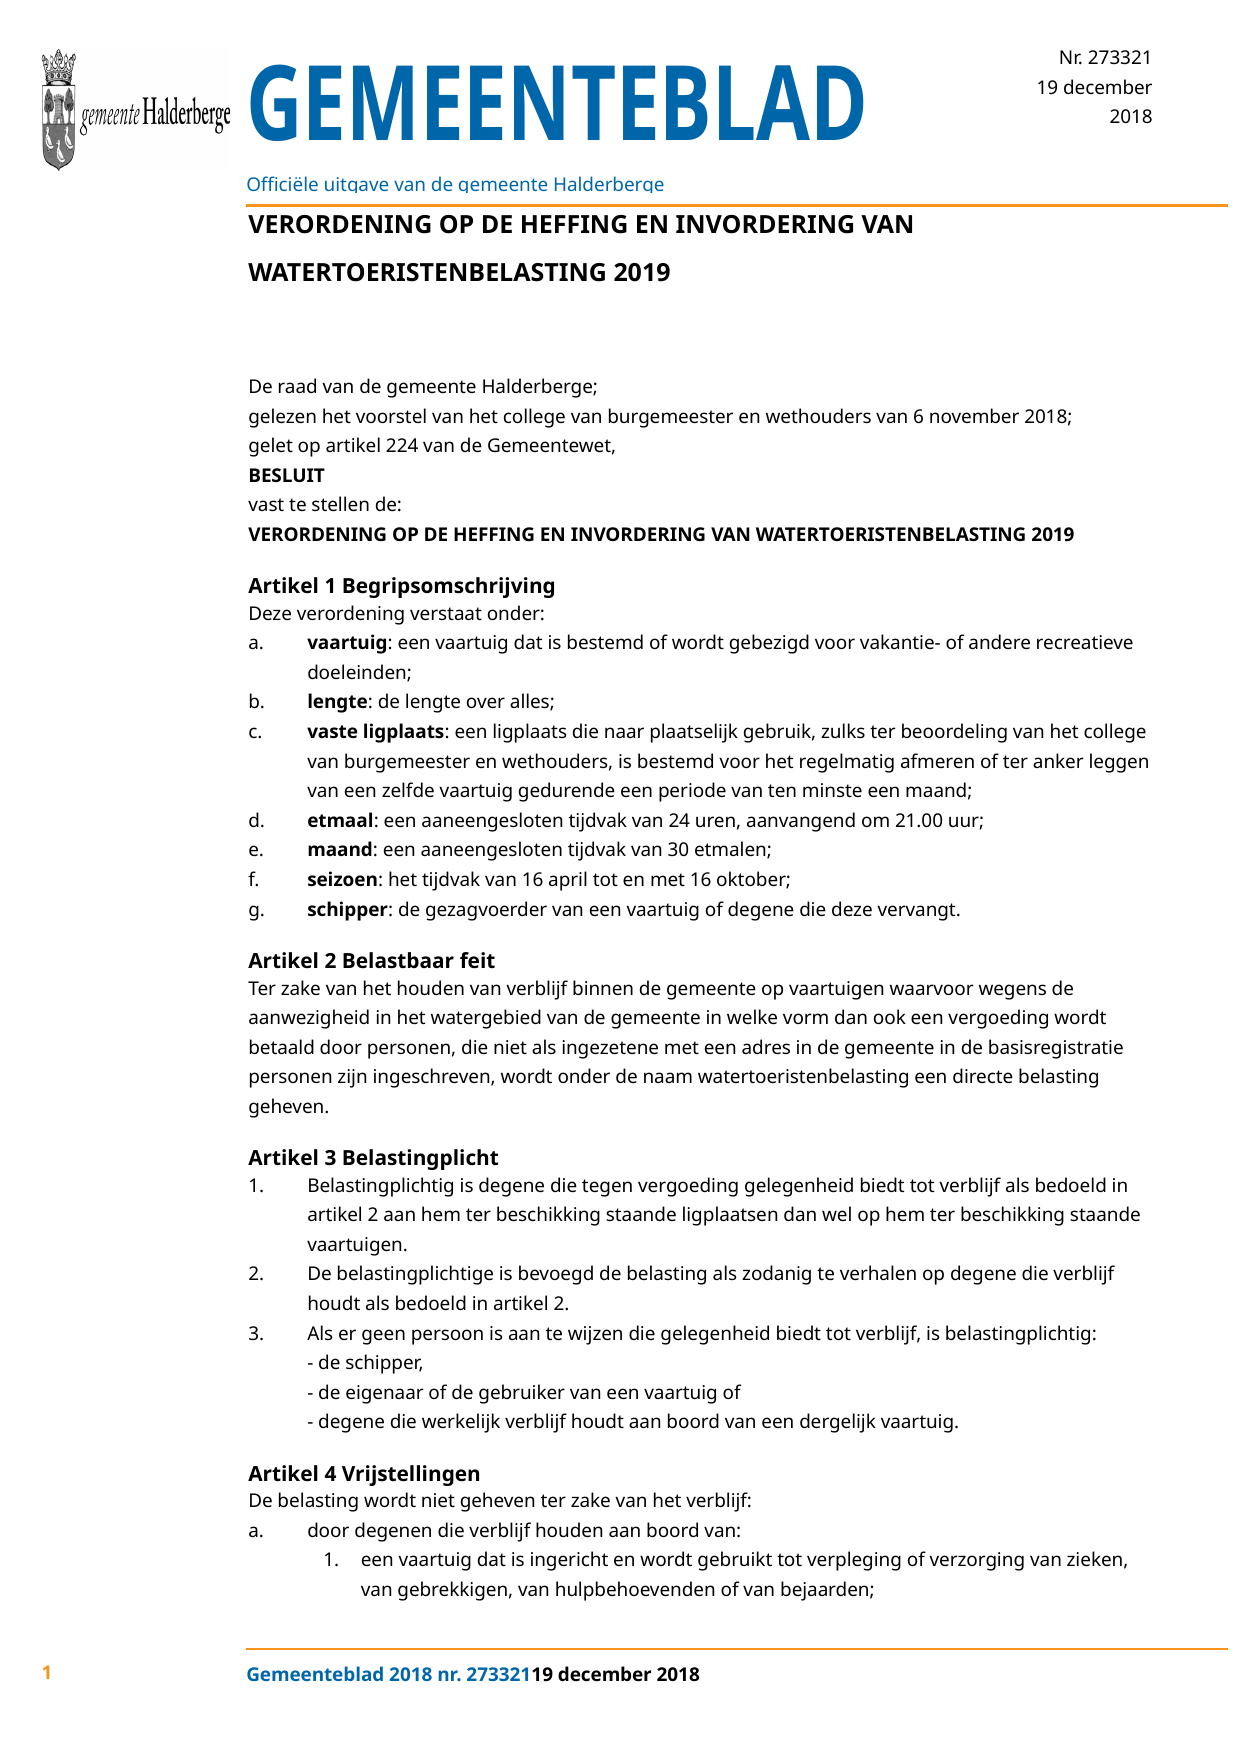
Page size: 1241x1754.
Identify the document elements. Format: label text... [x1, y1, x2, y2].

list lengte: de lengte over alles; [248, 689, 1152, 714]
list Als er geen persoon is aan te wijzen die gelegenheid biedt tot verblijf, is belastingplichtig: [248, 1320, 1152, 1346]
text VERORDENING OP DE HEFFING EN INVORDERING VAN WATERTOERISTENBELASTING 2019 [248, 521, 1152, 547]
text gelezen het voorstel van het college van burgemeester en wethouders van 6 november 2018; [248, 403, 1152, 428]
list seizoen: het tijdvak van 16 april tot en met 16 oktober; [248, 866, 1152, 892]
text Artikel 1 Begripsomschrijving [248, 572, 1152, 600]
text Artikel 4 Vrijstellingen [248, 1459, 1152, 1487]
picture [41, 47, 231, 172]
text Artikel 2 Belastbaar feit [248, 946, 1152, 975]
list De belastingplichtige is bevoegd de belasting als zodanig te verhalen op degene die verblijf houdt als bedoeld in artikel 2. [248, 1261, 1152, 1316]
list etmaal: een aaneengesloten tijdvak van 24 uren, aanvangend om 21.00 uur; [248, 807, 1152, 833]
list vaste ligplaats: een ligplaats die naar plaatselijk gebruik, zulks ter beoordeling van het college van burgemeester en wethouders, is bestemd voor het regelmatig afmeren of ter anker leggen van een zelfde vaartuig gedurende een periode van ten minste een maand; [248, 718, 1152, 803]
list een vaartuig dat is ingericht en wordt gebruikt tot verpleging of verzorging van zieken, van gebrekkigen, van hulpbehoevenden of van bejaarden; [323, 1547, 1152, 1602]
text Deze verordening verstaat onder: [248, 600, 1152, 626]
list maand: een aaneengesloten tijdvak van 30 etmalen; [248, 837, 1152, 862]
list - de eigenaar of de gebruiker van een vaartuig of [248, 1379, 1152, 1405]
text vast te stellen de: [248, 492, 1152, 517]
list vaartuig: een vaartuig dat is bestemd of wordt gebezigd voor vakantie- of andere recreatieve doeleinden; [248, 629, 1152, 685]
list Belastingplichtig is degene die tegen vergoeding gelegenheid biedt tot verblijf als bedoeld in artikel 2 aan hem ter beschikking staande ligplaatsen dan wel op hem ter beschikking staande vaartuigen. [248, 1172, 1152, 1257]
text BESLUIT [248, 462, 1152, 488]
list schipper: de gezagvoerder van een vaartuig of degene die deze vervangt. [248, 896, 1152, 922]
list door degenen die verblijf houden aan boord van: [248, 1517, 1152, 1543]
text Ter zake van het houden van verblijf binnen de gemeente op vaartuigen waarvoor wegens de aanwezigheid in het watergebied van de gemeente in welke vorm dan ook een vergoeding wordt betaald door personen, die niet als ingezetene met een adres in de gemeente in de basisregistratie personen zijn ingeschreven, wordt onder de naam watertoeristenbelasting een directe belasting geheven. [248, 975, 1152, 1119]
text gelet op artikel 224 van de Gemeentewet, [248, 432, 1152, 458]
text De belasting wordt niet geheven ter zake van het verblijf: [248, 1487, 1152, 1513]
list - degene die werkelijk verblijf houdt aan boord van een dergelijk vaartuig. [248, 1408, 1152, 1434]
text De raad van de gemeente Halderberge; [248, 373, 1152, 399]
text Artikel 3 Belastingplicht [248, 1143, 1152, 1172]
list - de schipper, [248, 1349, 1152, 1375]
text VERORDENING OP DE HEFFING EN INVORDERING VAN WATERTOERISTENBELASTING 2019 [248, 207, 1152, 288]
